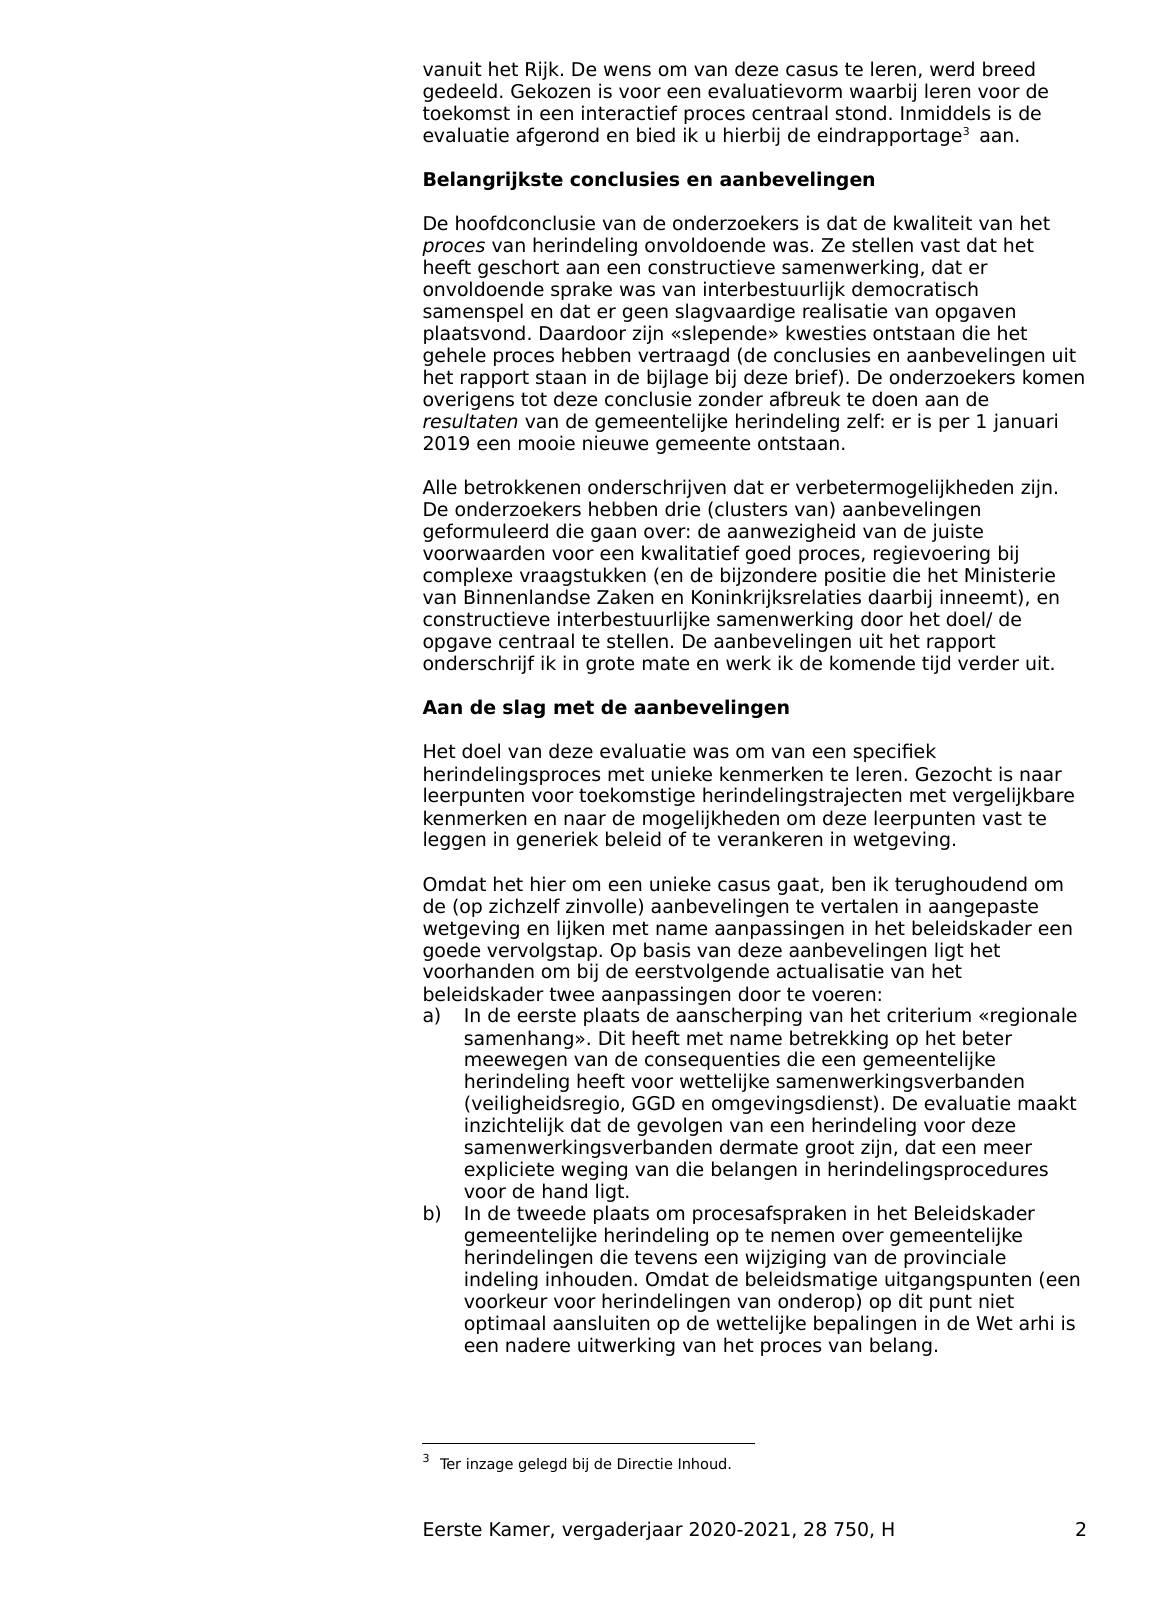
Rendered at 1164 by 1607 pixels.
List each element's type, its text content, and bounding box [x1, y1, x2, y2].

subtitle Aan de slag met de aanbevelingen [422, 697, 1087, 719]
text Ter inzage gelegd bij de Directie Inhoud. [422, 1452, 1087, 1474]
text a) In de eerste plaats de aanscherping van het criterium «regionale samenhang». Dit heeft met name betrekking op het beter meewegen van de consequenties die een gemeentelijke herindeling heeft voor wettelijke samenwerkingsverbanden (veiligheidsregio, GGD en omgevingsdienst). De evaluatie maakt inzichtelijk dat de gevolgen van een herindeling voor deze samenwerkingsverbanden dermate groot zijn, dat een meer expliciete weging van die belangen in herindelingsprocedures voor de hand ligt. [422, 1005, 1087, 1203]
text Het doel van deze evaluatie was om van een specifiek herindelingsproces met unieke kenmerken te leren. Gezocht is naar leerpunten voor toekomstige herindelingstrajecten met vergelijkbare kenmerken en naar de mogelijkheden om deze leerpunten vast te leggen in generiek beleid of te verankeren in wetgeving. [422, 741, 1087, 851]
text Alle betrokkenen onderschrijven dat er verbetermogelijkheden zijn. De onderzoekers hebben drie (clusters van) aanbevelingen geformuleerd die gaan over: de aanwezigheid van de juiste voorwaarden voor een kwalitatief goed proces, regievoering bij complexe vraagstukken (en de bijzondere positie die het Ministerie van Binnenlandse Zaken en Koninkrijksrelaties daarbij inneemt), en constructieve interbestuurlijke samenwerking door het doel/ de opgave centraal te stellen. De aanbevelingen uit het rapport onderschrijf ik in grote mate en werk ik de komende tijd verder uit. [422, 477, 1087, 675]
text b) In de tweede plaats om procesafspraken in het Beleidskader gemeentelijke herindeling op te nemen over gemeentelijke herindelingen die tevens een wijziging van de provinciale indeling inhouden. Omdat de beleidsmatige uitgangspunten (een voorkeur voor herindelingen van onderop) op dit punt niet optimaal aansluiten op de wettelijke bepalingen in de Wet arhi is een nadere uitwerking van het proces van belang. [422, 1203, 1087, 1357]
text De hoofdconclusie van de onderzoekers is dat de kwaliteit van het proces van herindeling onvoldoende was. Ze stellen vast dat het heeft geschort aan een constructieve samenwerking, dat er onvoldoende sprake was van interbestuurlijk democratisch samenspel en dat er geen slagvaardige realisatie van opgaven plaatsvond. Daardoor zijn «slepende» kwesties ontstaan die het gehele proces hebben vertraagd (de conclusies en aanbevelingen uit het rapport staan in de bijlage bij deze brief). De onderzoekers komen overigens tot deze conclusie zonder afbreuk te doen aan de resultaten van de gemeentelijke herindeling zelf: er is per 1 januari 2019 een mooie nieuwe gemeente ontstaan. [422, 213, 1087, 455]
text vanuit het Rijk. De wens om van deze casus te leren, werd breed gedeeld. Gekozen is voor een evaluatievorm waarbij leren voor de toekomst in een interactief proces centraal stond. Inmiddels is de evaluatie afgerond en bied ik u hierbij de eindrapportage aan. [422, 59, 1087, 147]
text Omdat het hier om een unieke casus gaat, ben ik terughoudend om de (op zichzelf zinvolle) aanbevelingen te vertalen in aangepaste wetgeving en lijken met name aanpassingen in het beleidskader een goede vervolgstap. Op basis van deze aanbevelingen ligt het voorhanden om bij de eerstvolgende actualisatie van het beleidskader twee aanpassingen door te voeren: [422, 873, 1087, 1005]
subtitle Belangrijkste conclusies en aanbevelingen [422, 169, 1087, 191]
